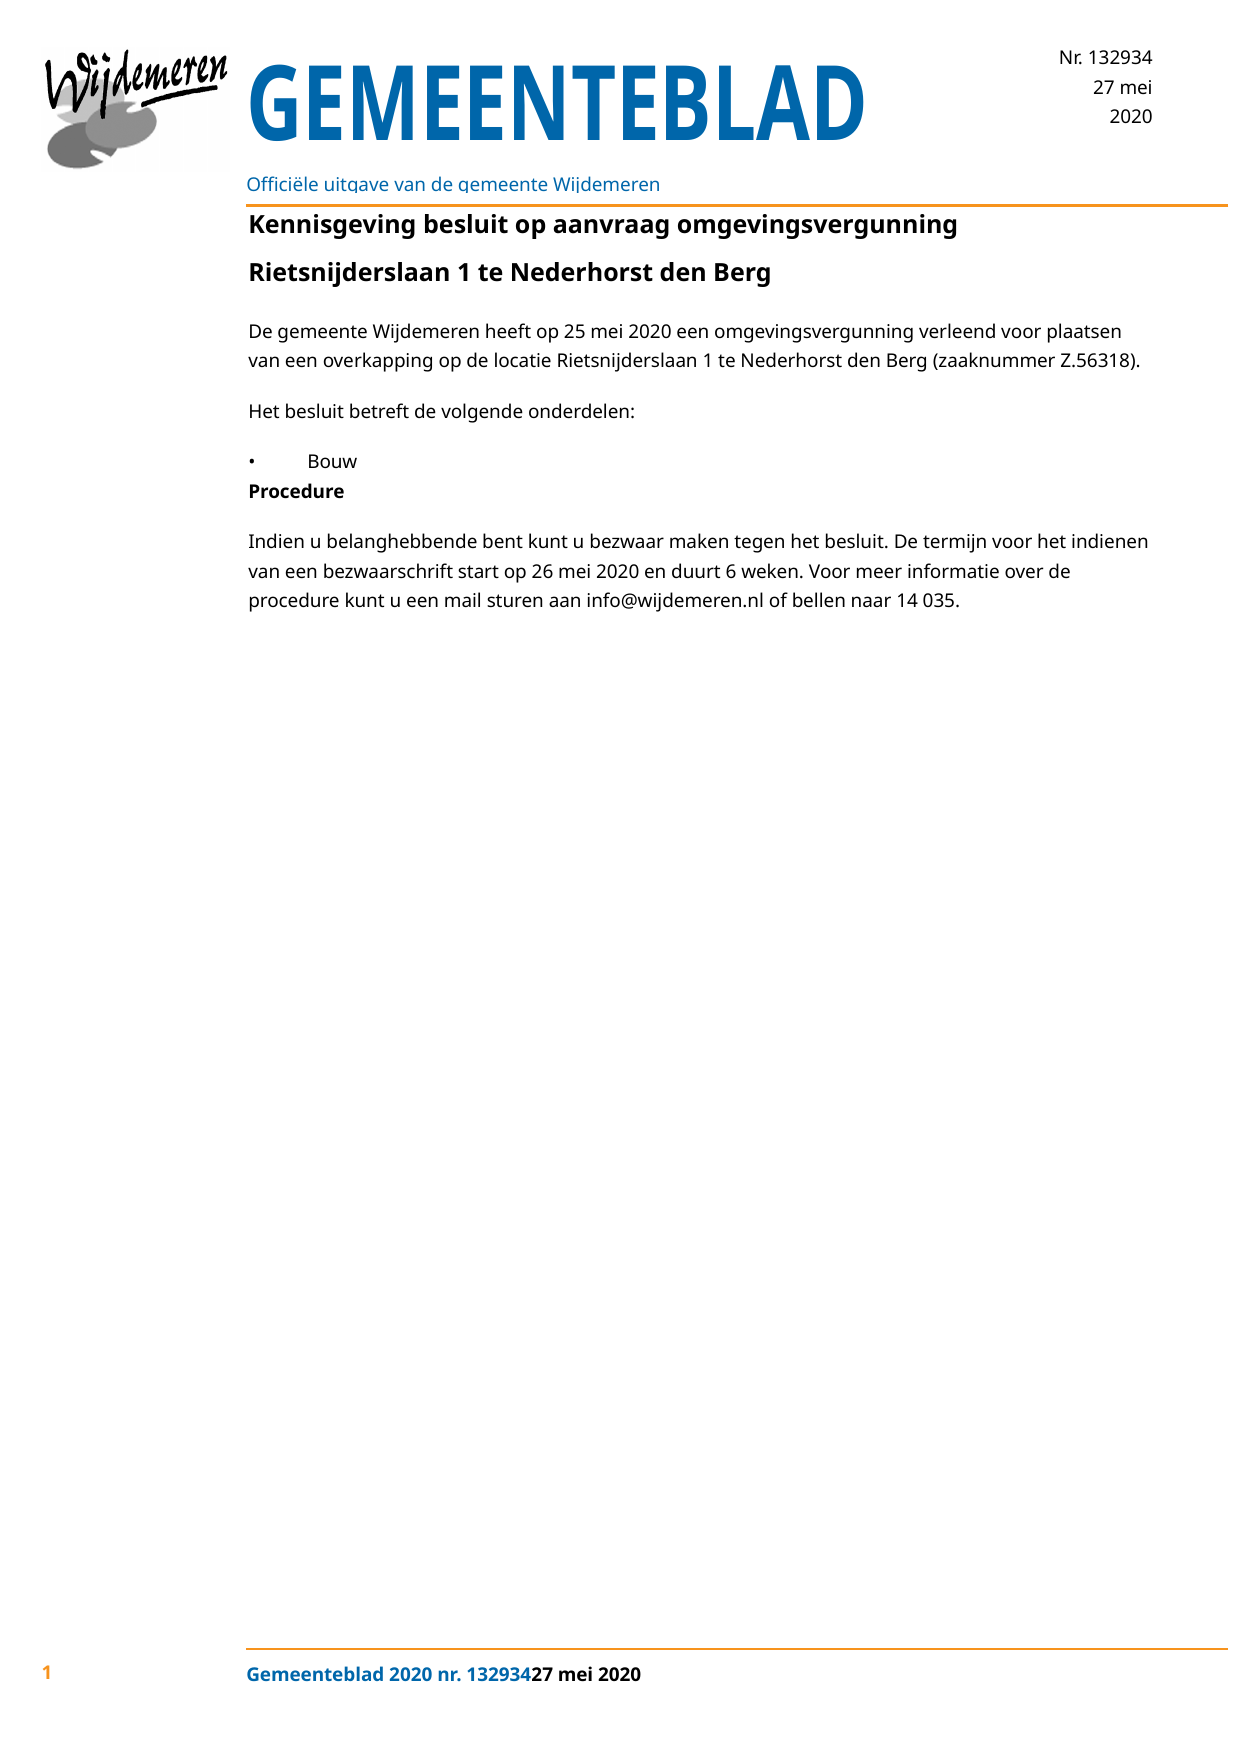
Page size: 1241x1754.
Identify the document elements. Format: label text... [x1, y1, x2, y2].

picture [41, 47, 231, 172]
text Indien u belanghebbende bent kunt u bezwaar maken tegen het besluit. De termijn voor het indienen van een bezwaarschrift start op 26 mei 2020 en duurt 6 weken. Voor meer informatie over de procedure kunt u een mail sturen aan info@wijdemeren.nl of bellen naar 14 035. [248, 528, 1152, 613]
text Kennisgeving besluit op aanvraag omgevingsvergunning Rietsnijderslaan 1 te Nederhorst den Berg [248, 207, 1152, 288]
list Bouw [248, 448, 1152, 474]
text Procedure [248, 478, 1152, 504]
text Het besluit betreft de volgende onderdelen: [248, 398, 1152, 424]
text De gemeente Wijdemeren heeft op 25 mei 2020 een omgevingsvergunning verleend voor plaatsen van een overkapping op de locatie Rietsnijderslaan 1 te Nederhorst den Berg (zaaknummer Z.56318). [248, 318, 1152, 373]
